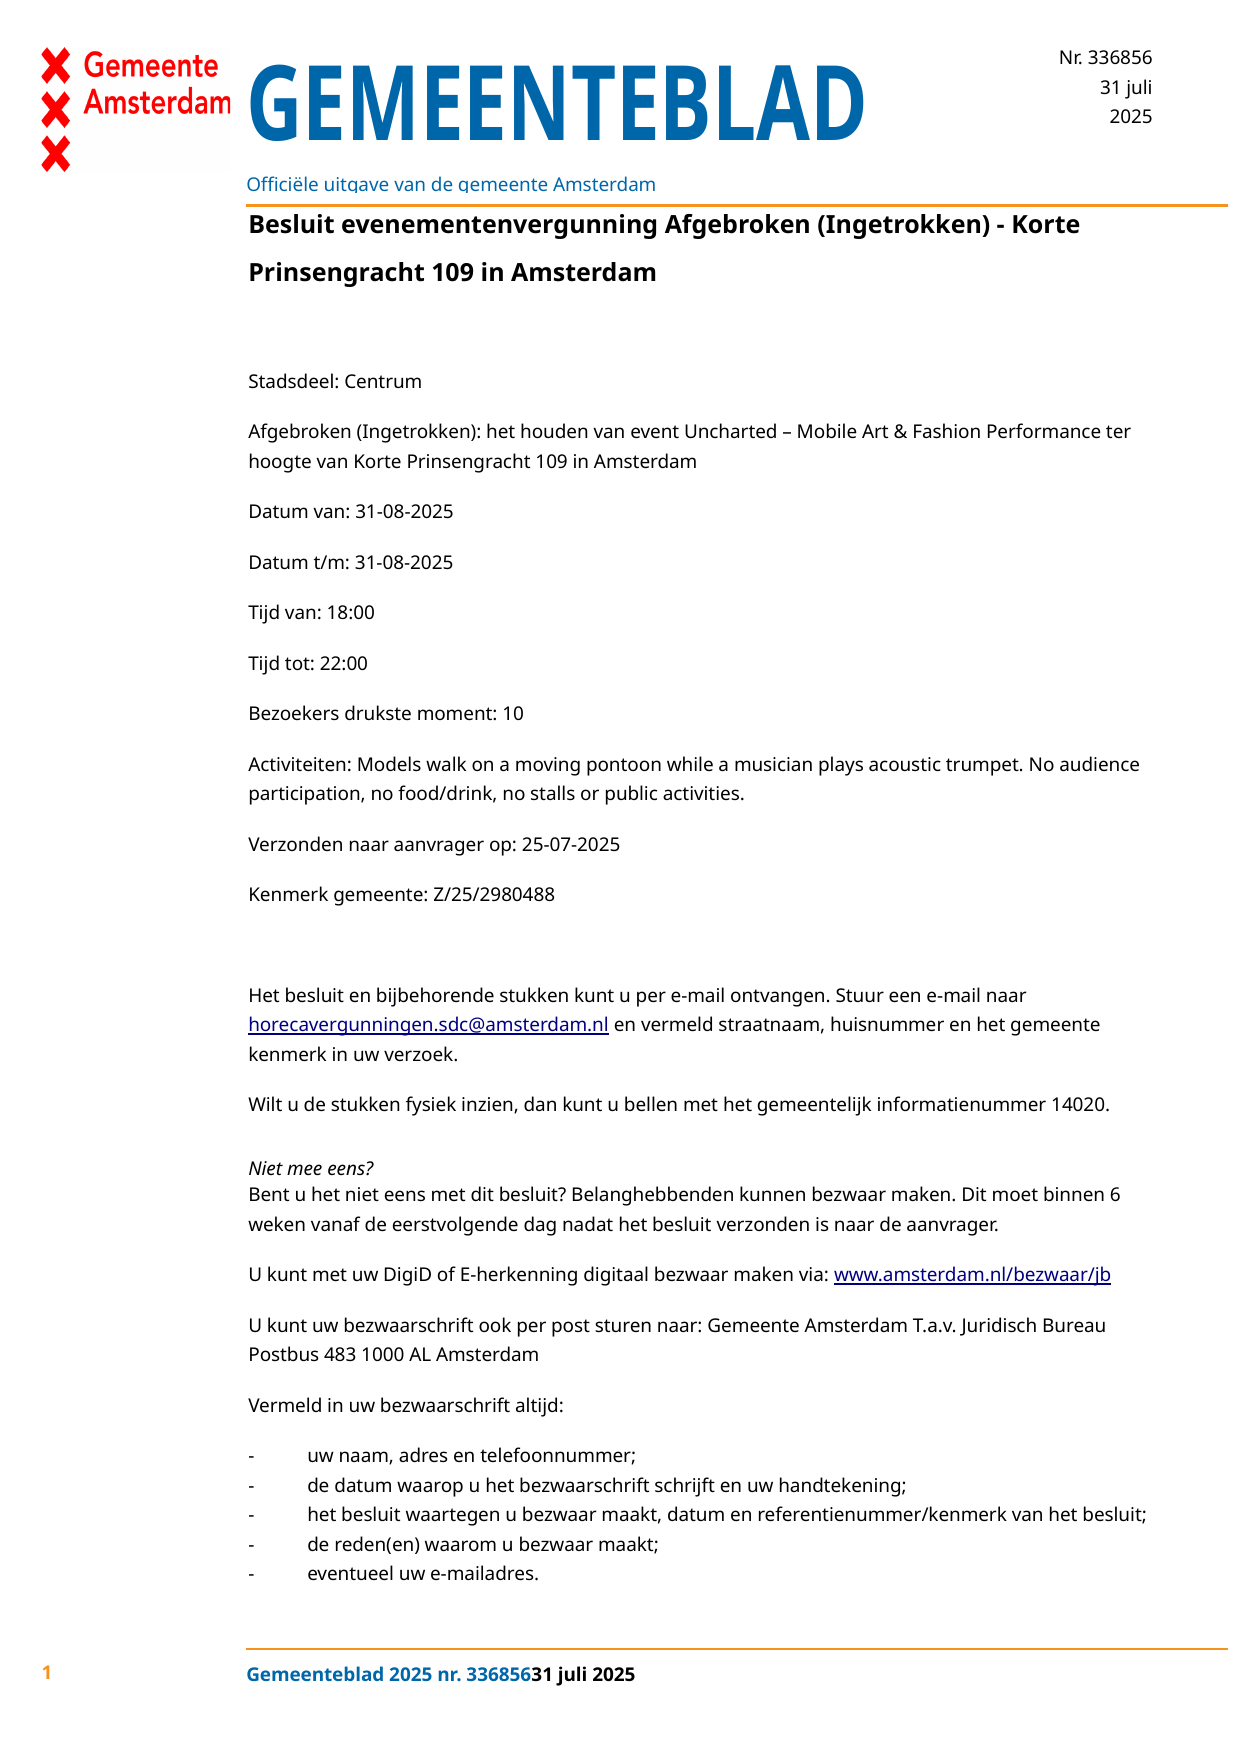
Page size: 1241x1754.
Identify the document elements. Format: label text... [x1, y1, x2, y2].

text Afgebroken (Ingetrokken): het houden van event Uncharted – Mobile Art & Fashion Performance ter hoogte van Korte Prinsengracht 109 in Amsterdam [248, 419, 1152, 474]
text Bent u het niet eens met dit besluit? Belanghebbenden kunnen bezwaar maken. Dit moet binnen 6 weken vanaf de eerstvolgende dag nadat het besluit verzonden is naar de aanvrager. [248, 1181, 1152, 1237]
text Bezoekers drukste moment: 10 [248, 700, 1152, 726]
text Stadsdeel: Centrum [248, 368, 1152, 394]
text U kunt met uw DigiD of E-herkenning digitaal bezwaar maken via: www.amsterdam.nl/bezwaar/jb [248, 1261, 1152, 1287]
picture [41, 47, 231, 172]
text U kunt uw bezwaarschrift ook per post sturen naar: Gemeente Amsterdam T.a.v. Juridisch Bureau Postbus 483 1000 AL Amsterdam [248, 1312, 1152, 1367]
text Verzonden naar aanvrager op: 25-07-2025 [248, 831, 1152, 857]
text Kenmerk gemeente: Z/25/2980488 [248, 881, 1152, 907]
text Tijd tot: 22:00 [248, 650, 1152, 676]
text Datum t/m: 31-08-2025 [248, 549, 1152, 575]
text Besluit evenementenvergunning Afgebroken (Ingetrokken) - Korte Prinsengracht 109 in Amsterdam [248, 207, 1152, 288]
list eventueel uw e-mailadres. [248, 1561, 1152, 1586]
list uw naam, adres en telefoonnummer; [248, 1442, 1152, 1468]
text Niet mee eens? [248, 1156, 1152, 1181]
text Activiteiten: Models walk on a moving pontoon while a musician plays acoustic trumpet. No audience participation, no food/drink, no stalls or public activities. [248, 751, 1152, 806]
text Tijd van: 18:00 [248, 599, 1152, 625]
list de reden(en) waarom u bezwaar maakt; [248, 1531, 1152, 1557]
list de datum waarop u het bezwaarschrift schrijft en uw handtekening; [248, 1472, 1152, 1497]
text Het besluit en bijbehorende stukken kunt u per e-mail ontvangen. Stuur een e-mail naar horecavergunningen.sdc@amsterdam.nl en vermeld straatnaam, huisnummer en het gemeente kenmerk in uw verzoek. [248, 982, 1152, 1067]
text Wilt u de stukken fysiek inzien, dan kunt u bellen met het gemeentelijk informatienummer 14020. [248, 1092, 1152, 1117]
text Datum van: 31-08-2025 [248, 499, 1152, 524]
text Vermeld in uw bezwaarschrift altijd: [248, 1392, 1152, 1417]
list het besluit waartegen u bezwaar maakt, datum en referentienummer/kenmerk van het besluit; [248, 1501, 1152, 1527]
